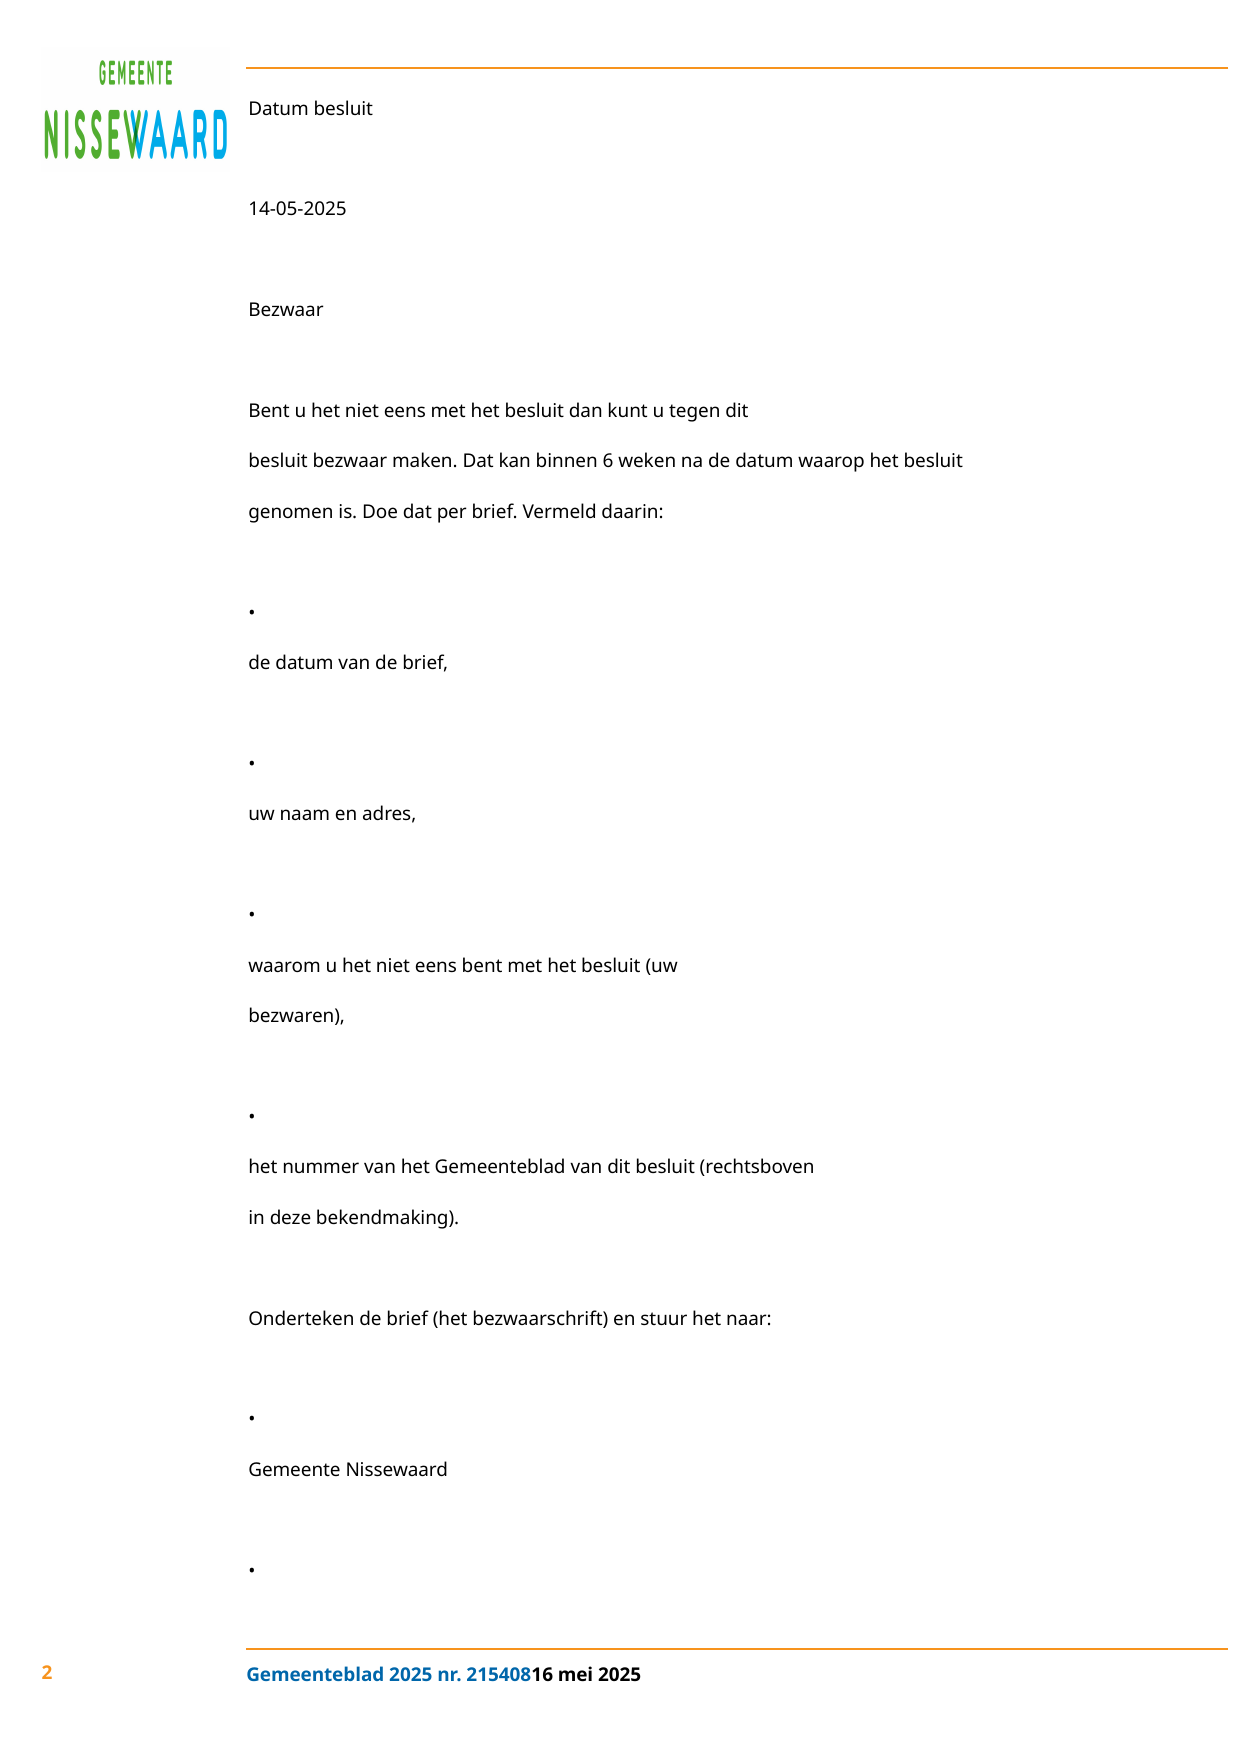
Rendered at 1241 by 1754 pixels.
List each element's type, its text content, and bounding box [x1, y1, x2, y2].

text Onderteken de brief (het bezwaarschrift) en stuur het naar: [248, 1305, 1152, 1331]
text • [248, 750, 1152, 776]
text besluit bezwaar maken. Dat kan binnen 6 weken na de datum waarop het besluit [248, 448, 1152, 473]
text bezwaren), [248, 1002, 1152, 1028]
text genomen is. Doe dat per brief. Vermeld daarin: [248, 498, 1152, 524]
text in deze bekendmaking). [248, 1204, 1152, 1230]
text • [248, 901, 1152, 927]
text Datum besluit [248, 95, 1152, 121]
text de datum van de brief, [248, 649, 1152, 675]
text waarom u het niet eens bent met het besluit (uw [248, 952, 1152, 978]
text 14-05-2025 [248, 196, 1152, 221]
text het nummer van het Gemeenteblad van dit besluit (rechtsboven [248, 1153, 1152, 1179]
text uw naam en adres, [248, 801, 1152, 826]
text • [248, 1406, 1152, 1431]
text • [248, 1557, 1152, 1583]
picture [41, 47, 231, 172]
text Bezwaar [248, 296, 1152, 322]
text Gemeente Nissewaard [248, 1456, 1152, 1482]
text Bent u het niet eens met het besluit dan kunt u tegen dit [248, 397, 1152, 423]
text • [248, 599, 1152, 625]
text • [248, 1103, 1152, 1129]
